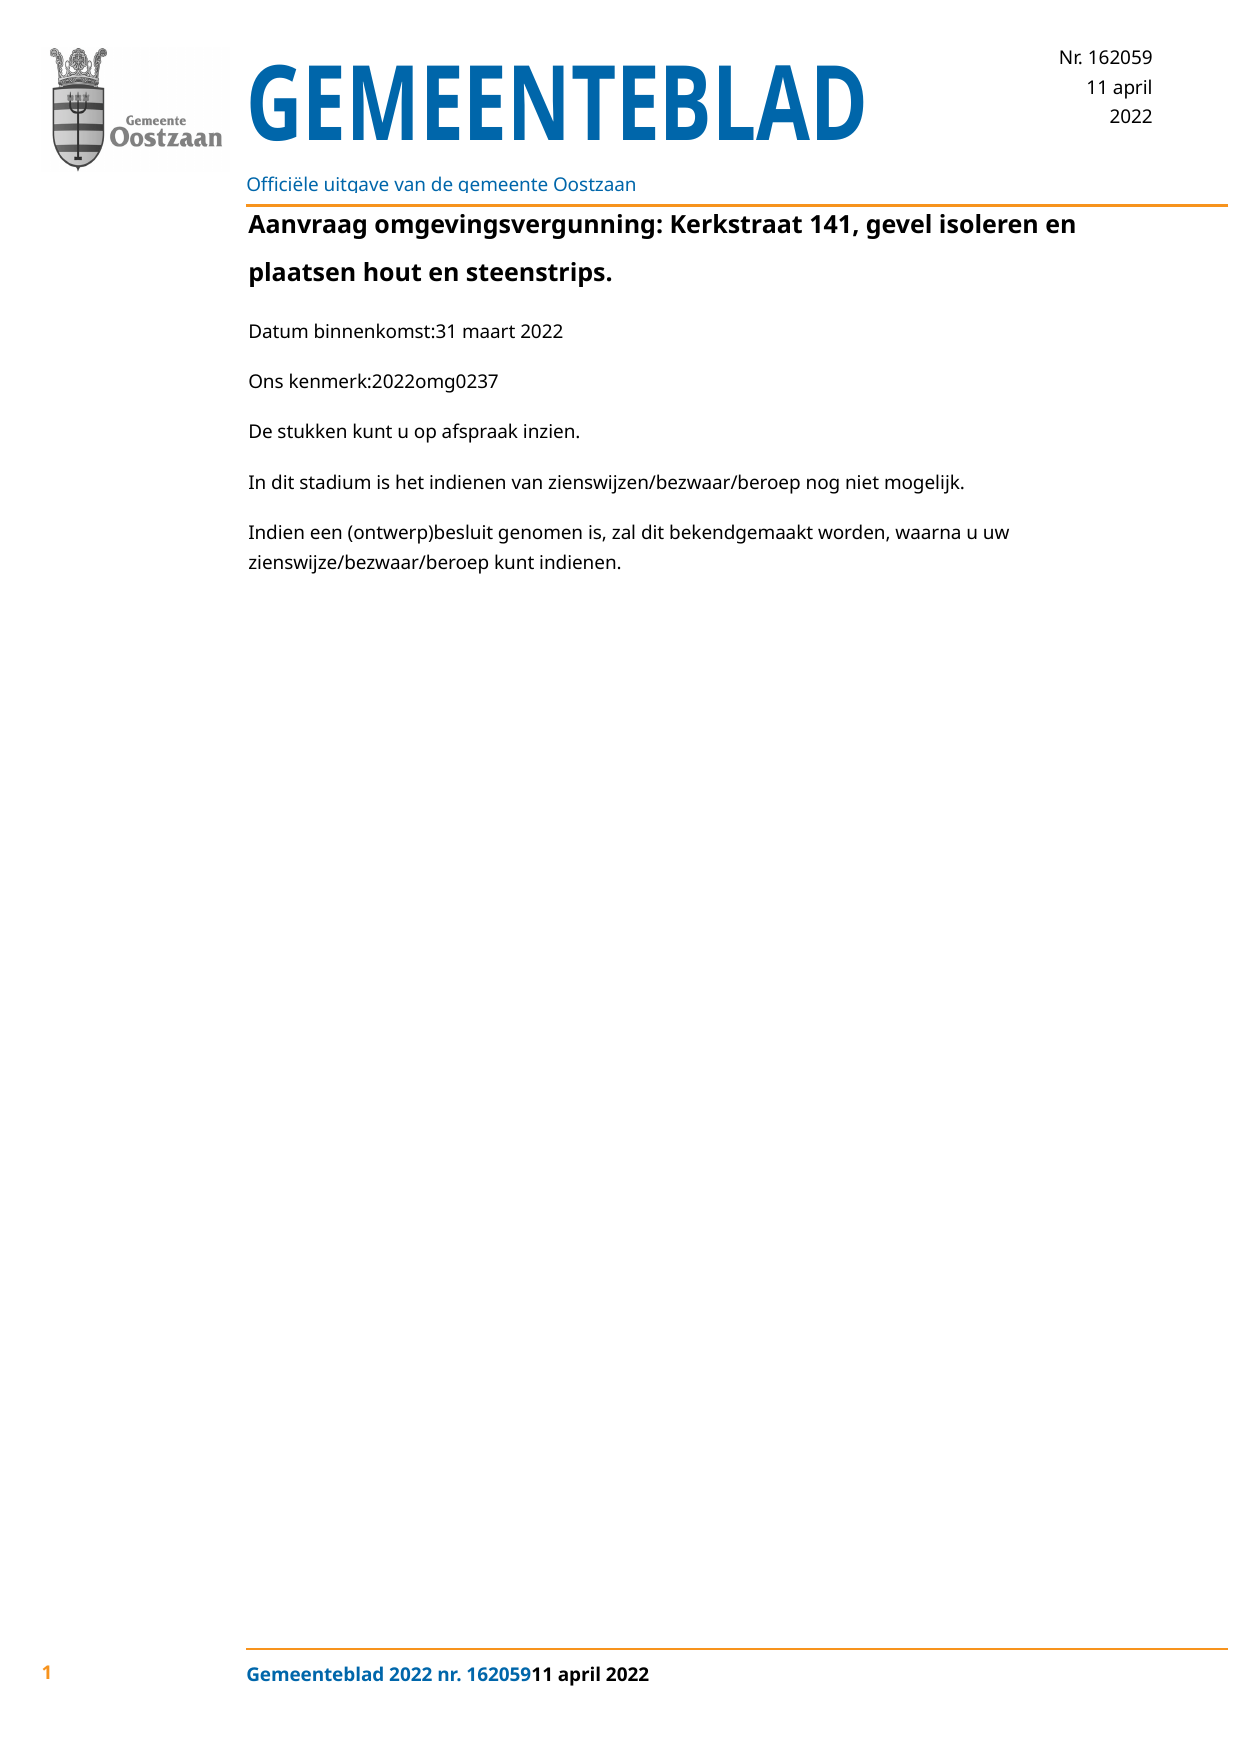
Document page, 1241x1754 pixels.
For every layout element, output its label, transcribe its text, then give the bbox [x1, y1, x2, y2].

text Ons kenmerk:2022omg0237 [248, 368, 1152, 394]
text Indien een (ontwerp)besluit genomen is, zal dit bekendgemaakt worden, waarna u uw zienswijze/bezwaar/beroep kunt indienen. [248, 519, 1152, 575]
text De stukken kunt u op afspraak inzien. [248, 419, 1152, 444]
text Aanvraag omgevingsvergunning: Kerkstraat 141, gevel isoleren en plaatsen hout en steenstrips. [248, 207, 1152, 288]
text In dit stadium is het indienen van zienswijzen/bezwaar/beroep nog niet mogelijk. [248, 469, 1152, 495]
picture [41, 47, 231, 172]
text Datum binnenkomst:31 maart 2022 [248, 318, 1152, 344]
